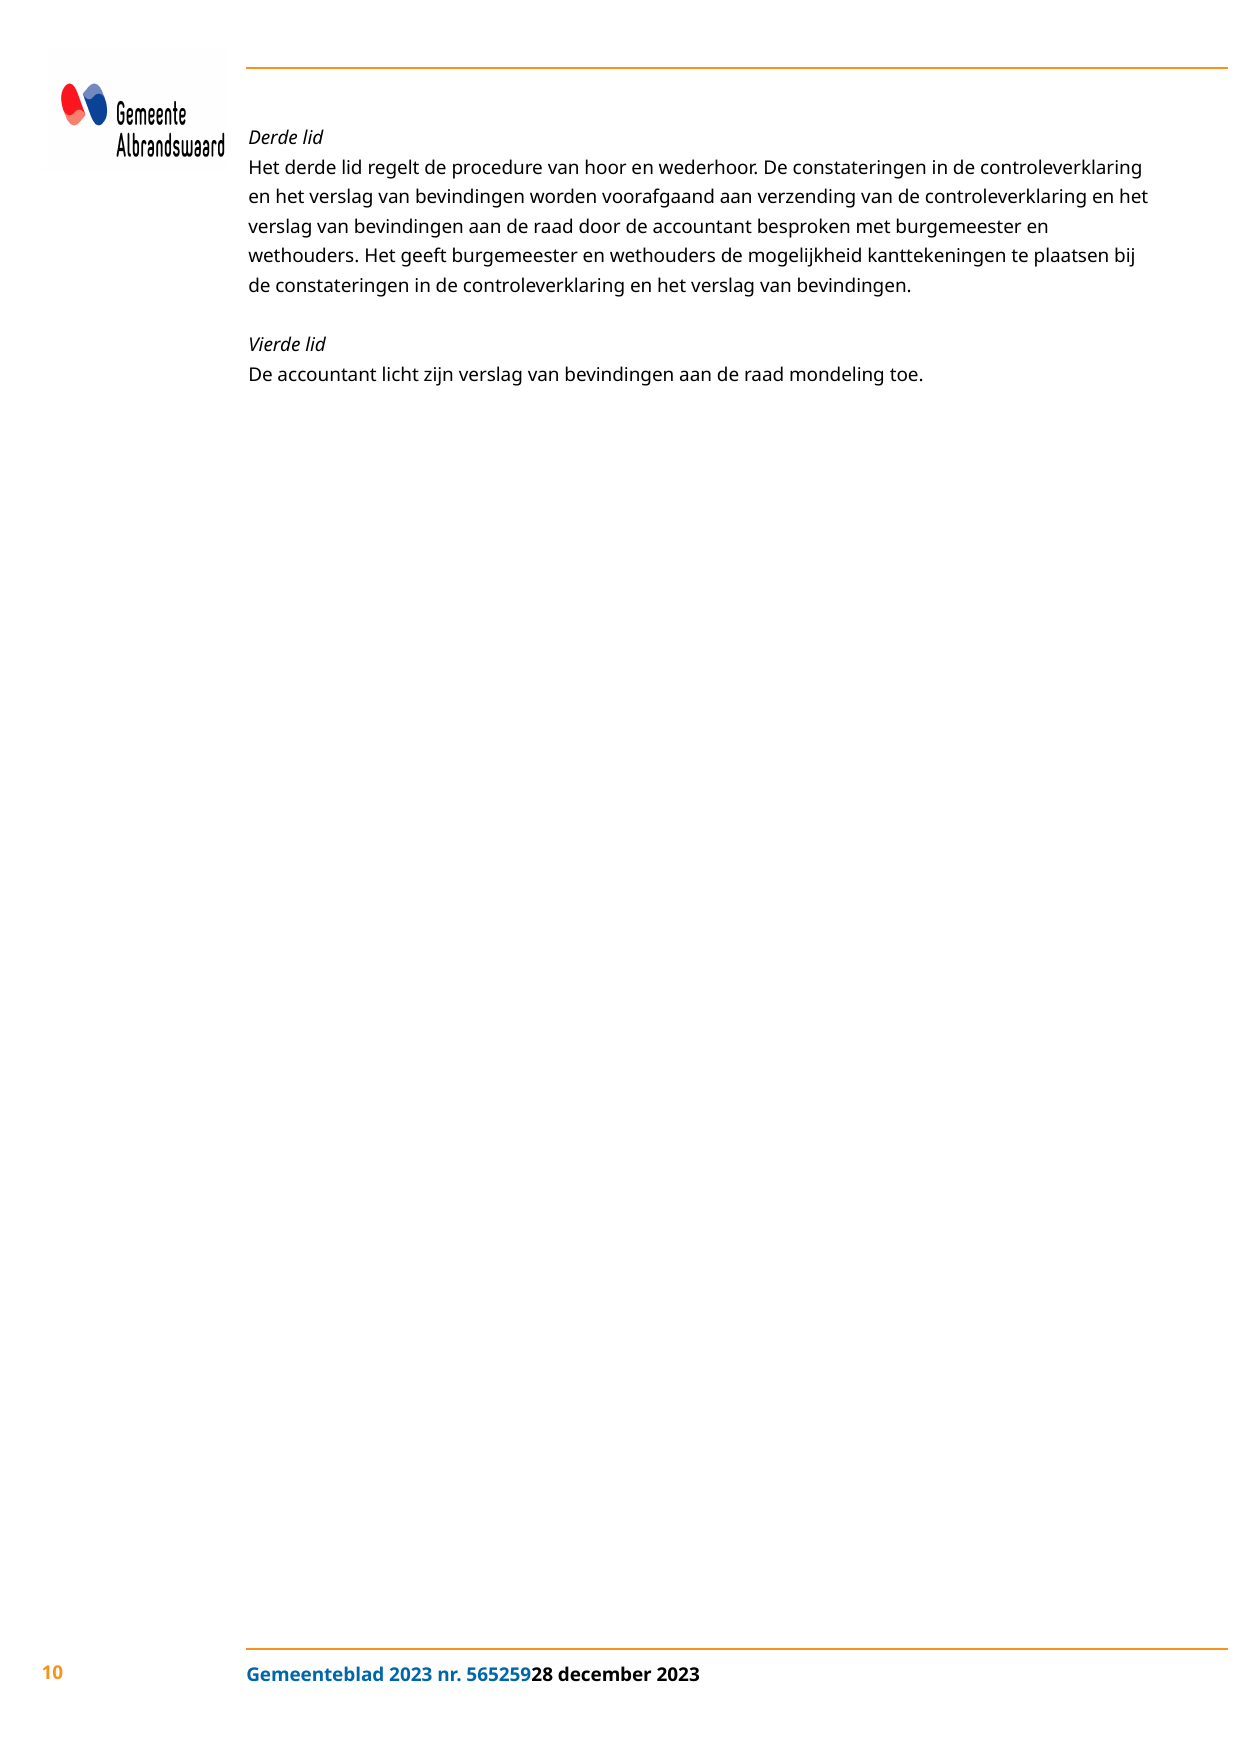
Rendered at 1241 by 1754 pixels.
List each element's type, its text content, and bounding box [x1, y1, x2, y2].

text Vierde lid [248, 331, 1152, 357]
picture [41, 47, 231, 172]
text Derde lid [248, 124, 1152, 150]
text Het derde lid regelt de procedure van hoor en wederhoor. De constateringen in de controleverklaring en het verslag van bevindingen worden voorafgaand aan verzending van de controleverklaring en het verslag van bevindingen aan de raad door de accountant besproken met burgemeester en wethouders. Het geeft burgemeester en wethouders de mogelijkheid kanttekeningen te plaatsen bij de constateringen in de controleverklaring en het verslag van bevindingen. [248, 154, 1152, 298]
text De accountant licht zijn verslag van bevindingen aan de raad mondeling toe. [248, 361, 1152, 387]
